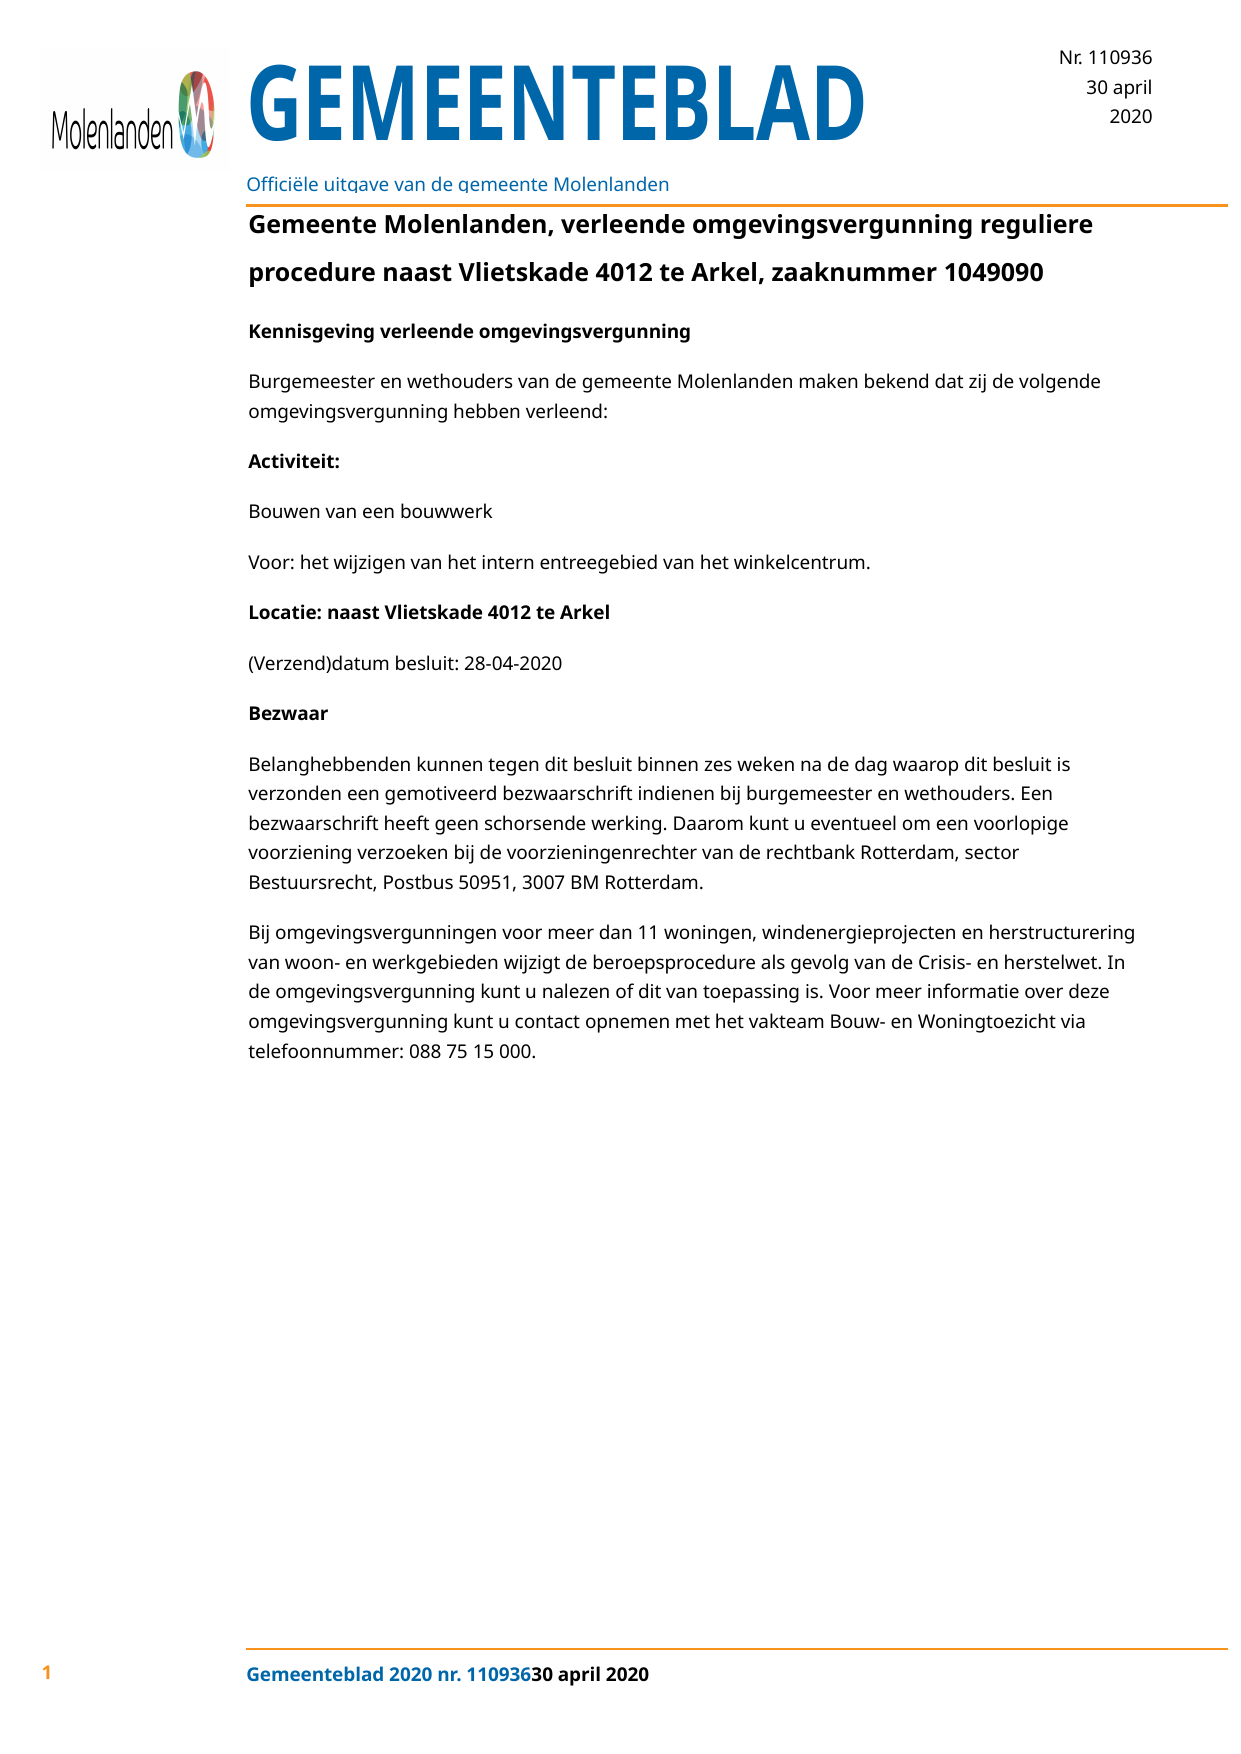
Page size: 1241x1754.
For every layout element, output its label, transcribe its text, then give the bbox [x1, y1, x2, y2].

text Bouwen van een bouwwerk [248, 499, 1152, 524]
text Activiteit: [248, 448, 1152, 474]
text Gemeente Molenlanden, verleende omgevingsvergunning reguliere procedure naast Vlietskade 4012 te Arkel, zaaknummer 1049090 [248, 207, 1152, 288]
text Belanghebbenden kunnen tegen dit besluit binnen zes weken na de dag waarop dit besluit is verzonden een gemotiveerd bezwaarschrift indienen bij burgemeester en wethouders. Een bezwaarschrift heeft geen schorsende werking. Daarom kunt u eventueel om een voorlopige voorziening verzoeken bij de voorzieningenrechter van de rechtbank Rotterdam, sector Bestuursrecht, Postbus 50951, 3007 BM Rotterdam. [248, 751, 1152, 895]
text Kennisgeving verleende omgevingsvergunning [248, 318, 1152, 344]
text Voor: het wijzigen van het intern entreegebied van het winkelcentrum. [248, 549, 1152, 575]
text Bezwaar [248, 700, 1152, 726]
text (Verzend)datum besluit: 28-04-2020 [248, 650, 1152, 676]
text Locatie: naast Vlietskade 4012 te Arkel [248, 599, 1152, 625]
text Bij omgevingsvergunningen voor meer dan 11 woningen, windenergieprojecten en herstructurering van woon- en werkgebieden wijzigt de beroepsprocedure als gevolg van de Crisis- en herstelwet. In de omgevingsvergunning kunt u nalezen of dit van toepassing is. Voor meer informatie over deze omgevingsvergunning kunt u contact opnemen met het vakteam Bouw- en Woningtoezicht via telefoonnummer: 088 75 15 000. [248, 919, 1152, 1064]
text Burgemeester en wethouders van de gemeente Molenlanden maken bekend dat zij de volgende omgevingsvergunning hebben verleend: [248, 368, 1152, 424]
picture [41, 47, 231, 172]
